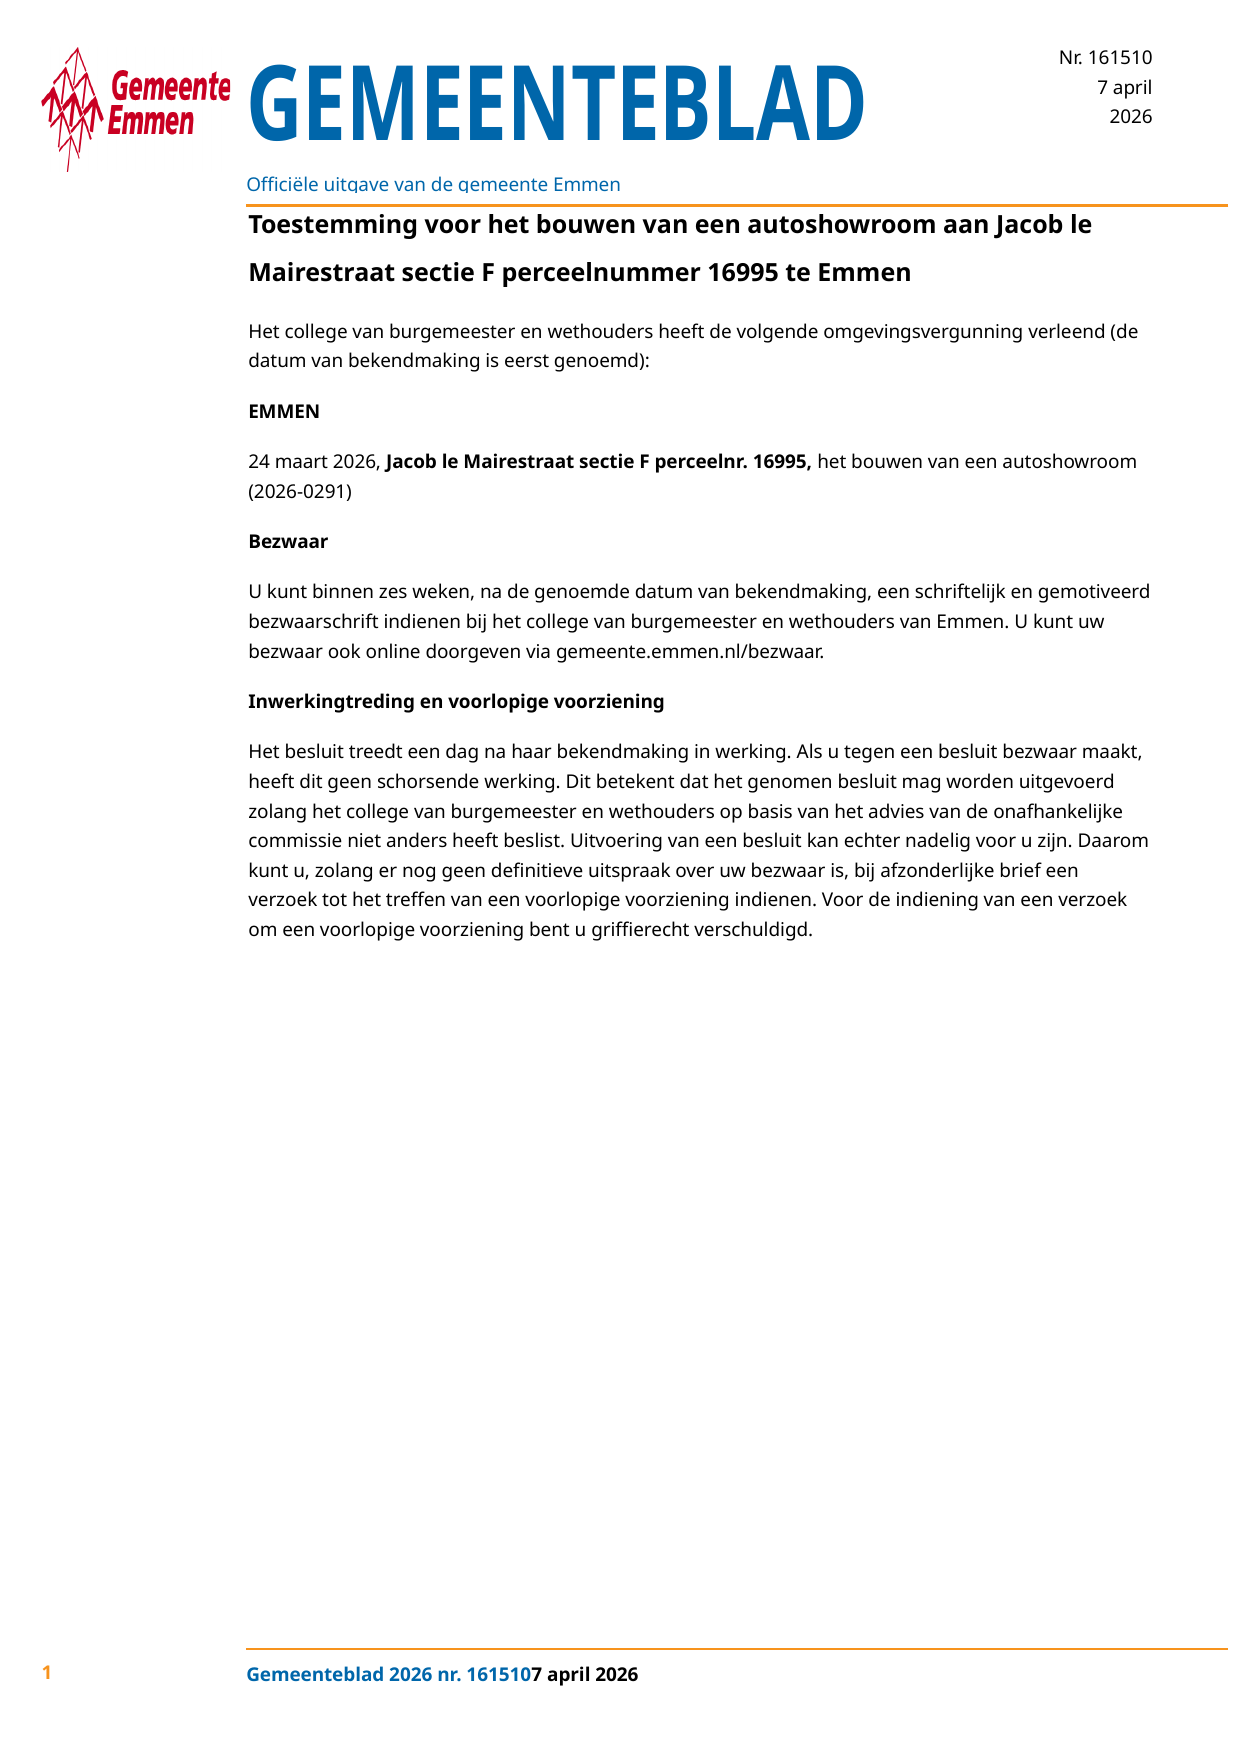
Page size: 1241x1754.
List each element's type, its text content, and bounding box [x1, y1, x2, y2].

text Het college van burgemeester en wethouders heeft de volgende omgevingsvergunning verleend (de datum van bekendmaking is eerst genoemd): [248, 318, 1152, 373]
text EMMEN [248, 398, 1152, 424]
text Bezwaar [248, 528, 1152, 554]
text U kunt binnen zes weken, na de genoemde datum van bekendmaking, een schriftelijk en gemotiveerd bezwaarschrift indienen bij het college van burgemeester en wethouders van Emmen. U kunt uw bezwaar ook online doorgeven via gemeente.emmen.nl/bezwaar. [248, 579, 1152, 664]
text Toestemming voor het bouwen van een autoshowroom aan Jacob le Mairestraat sectie F perceelnummer 16995 te Emmen [248, 207, 1152, 288]
picture [41, 47, 231, 172]
text 24 maart 2026, Jacob le Mairestraat sectie F perceelnr. 16995, het bouwen van een autoshowroom (2026-0291) [248, 448, 1152, 504]
text Het besluit treedt een dag na haar bekendmaking in werking. Als u tegen een besluit bezwaar maakt, heeft dit geen schorsende werking. Dit betekent dat het genomen besluit mag worden uitgevoerd zolang het college van burgemeester en wethouders op basis van het advies van de onafhankelijke commissie niet anders heeft beslist. Uitvoering van een besluit kan echter nadelig voor u zijn. Daarom kunt u, zolang er nog geen definitieve uitspraak over uw bezwaar is, bij afzonderlijke brief een verzoek tot het treffen van een voorlopige voorziening indienen. Voor de indiening van een verzoek om een voorlopige voorziening bent u griffierecht verschuldigd. [248, 739, 1152, 942]
text Inwerkingtreding en voorlopige voorziening [248, 688, 1152, 714]
